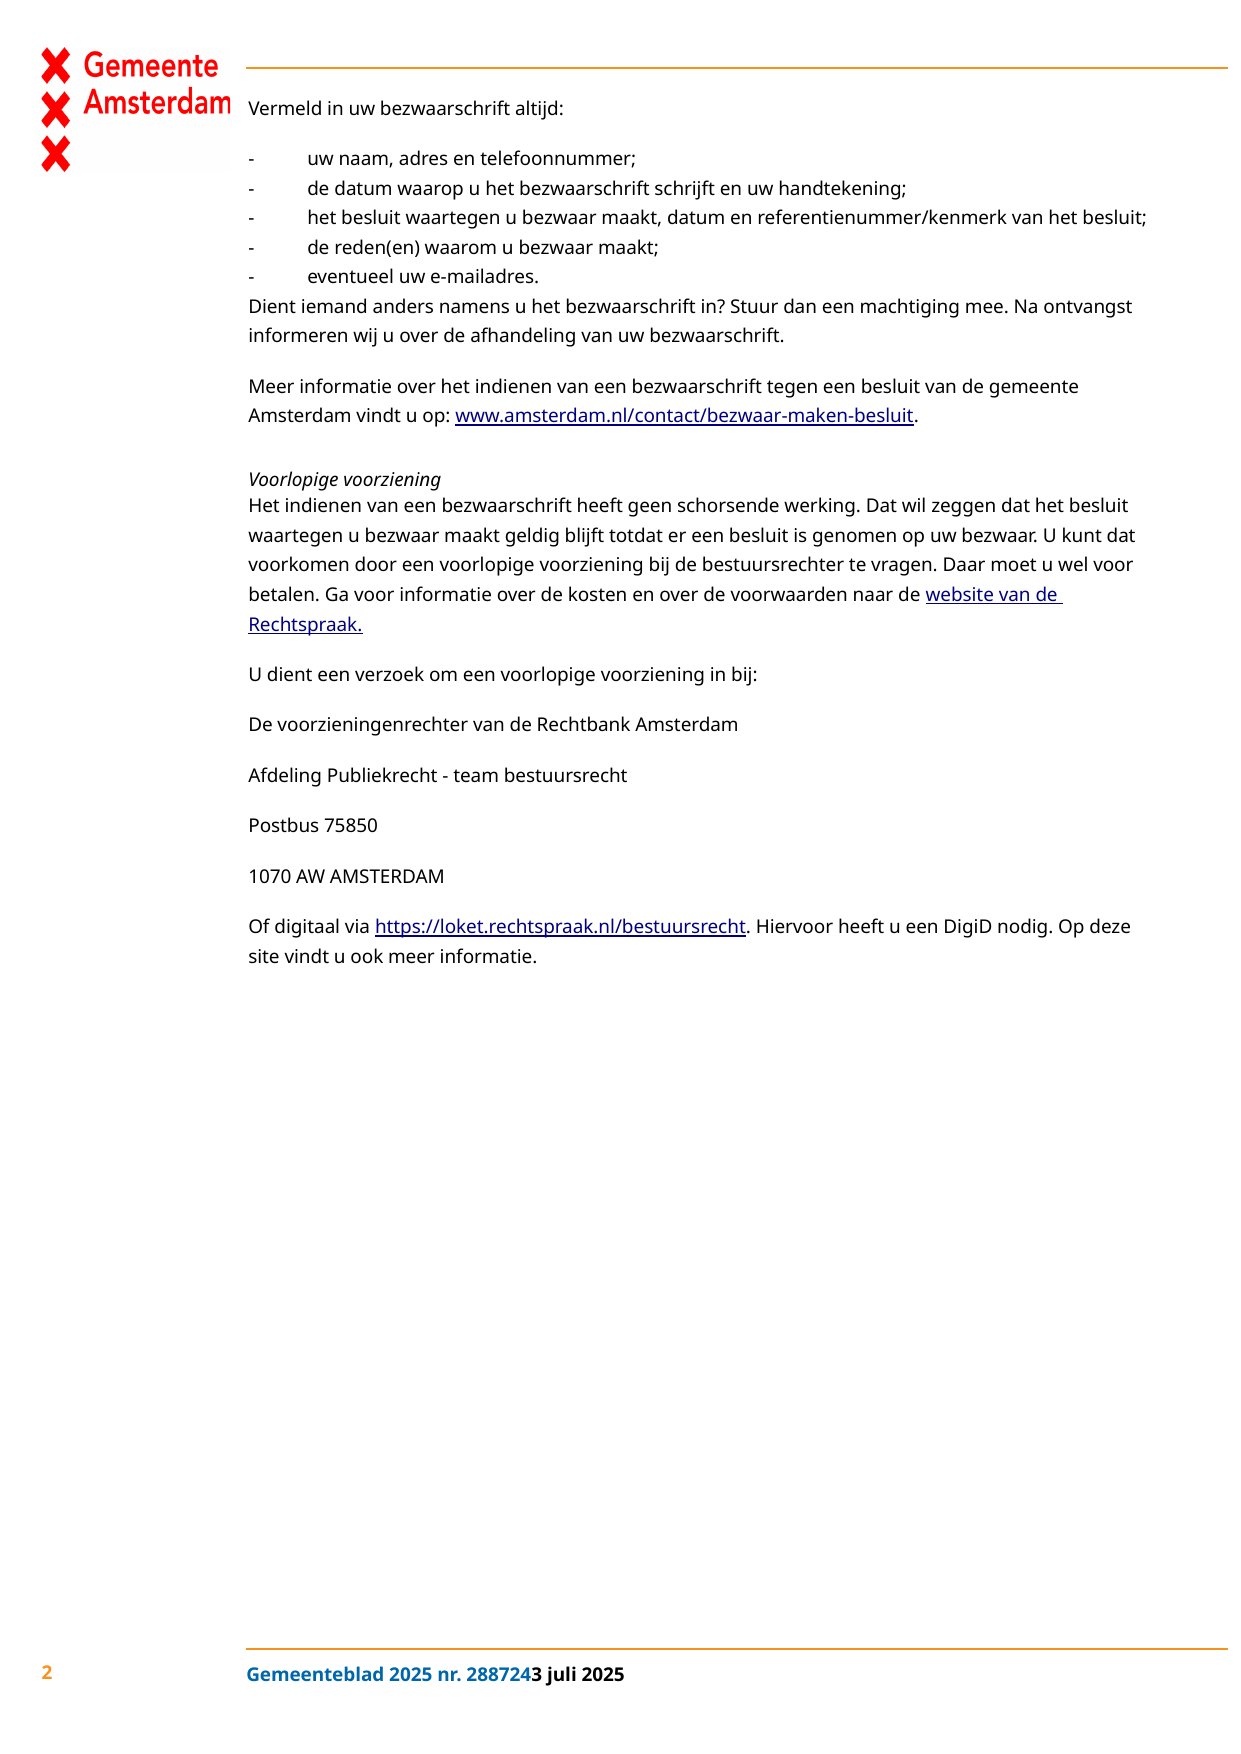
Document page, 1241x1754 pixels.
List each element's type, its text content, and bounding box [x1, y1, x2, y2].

text Voorlopige voorziening [248, 467, 1152, 492]
list uw naam, adres en telefoonnummer; [248, 145, 1152, 171]
text 1070 AW AMSTERDAM [248, 863, 1152, 888]
list het besluit waartegen u bezwaar maakt, datum en referentienummer/kenmerk van het besluit; [248, 204, 1152, 230]
text Postbus 75850 [248, 812, 1152, 838]
text De voorzieningenrechter van de Rechtbank Amsterdam [248, 712, 1152, 737]
text Meer informatie over het indienen van een bezwaarschrift tegen een besluit van de gemeente Amsterdam vindt u op: www.amsterdam.nl/contact/bezwaar-maken-besluit. [248, 373, 1152, 428]
text Of digitaal via https://loket.rechtspraak.nl/bestuursrecht. Hiervoor heeft u een DigiD nodig. Op deze site vindt u ook meer informatie. [248, 913, 1152, 968]
list eventueel uw e-mailadres. [248, 263, 1152, 289]
picture [41, 47, 231, 172]
list de reden(en) waarom u bezwaar maakt; [248, 234, 1152, 260]
text Dient iemand anders namens u het bezwaarschrift in? Stuur dan een machtiging mee. Na ontvangst informeren wij u over de afhandeling van uw bezwaarschrift. [248, 293, 1152, 348]
text Vermeld in uw bezwaarschrift altijd: [248, 95, 1152, 121]
text Afdeling Publiekrecht - team bestuursrecht [248, 762, 1152, 788]
text Het indienen van een bezwaarschrift heeft geen schorsende werking. Dat wil zeggen dat het besluit waartegen u bezwaar maakt geldig blijft totdat er een besluit is genomen op uw bezwaar. U kunt dat voorkomen door een voorlopige voorziening bij de bestuursrechter te vragen. Daar moet u wel voor betalen. Ga voor informatie over de kosten en over de voorwaarden naar de website van de Rechtspraak. [248, 492, 1152, 636]
list de datum waarop u het bezwaarschrift schrijft en uw handtekening; [248, 175, 1152, 201]
text U dient een verzoek om een voorlopige voorziening in bij: [248, 661, 1152, 687]
